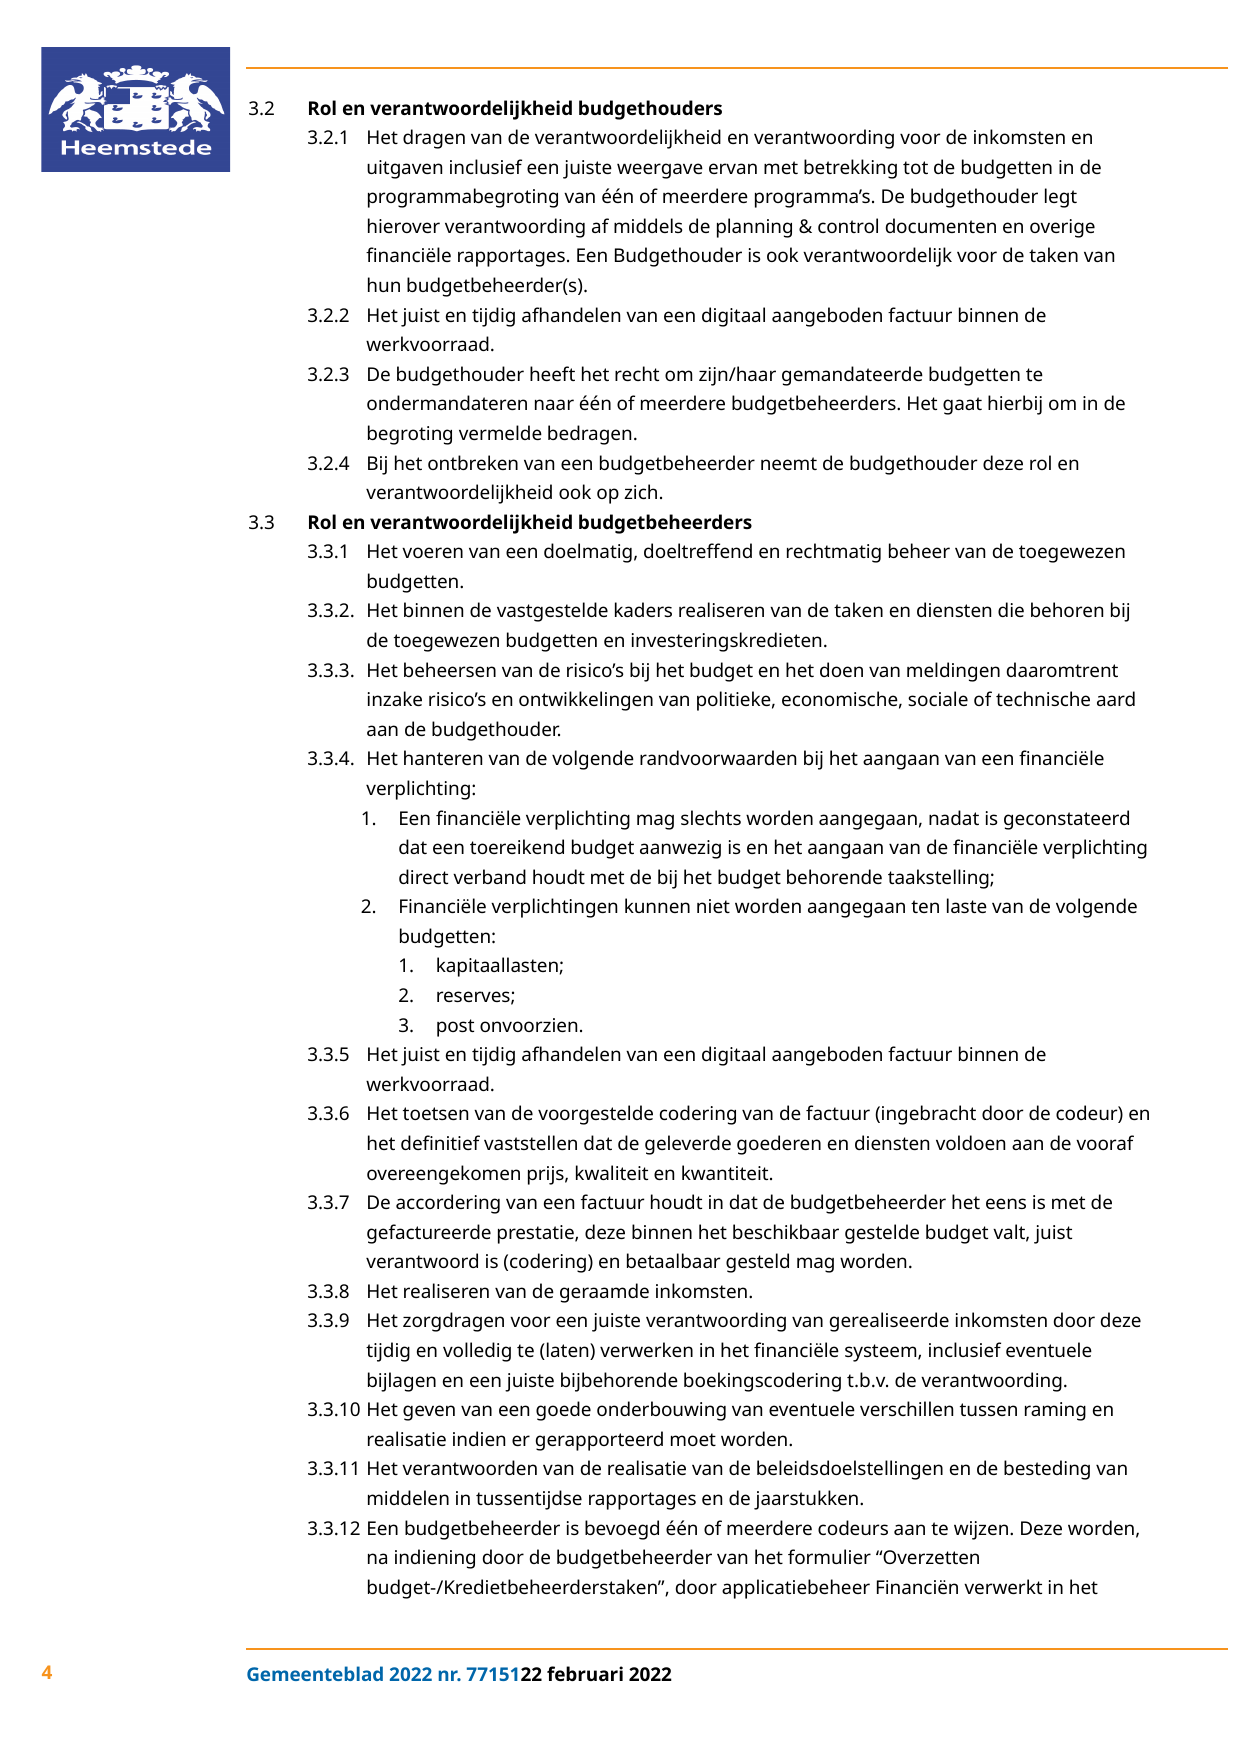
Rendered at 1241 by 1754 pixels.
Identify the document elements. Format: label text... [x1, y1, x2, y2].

list Het juist en tijdig afhandelen van een digitaal aangeboden factuur binnen de werkvoorraad. [307, 302, 1152, 357]
list Financiële verplichtingen kunnen niet worden aangegaan ten laste van de volgende budgetten: [361, 893, 1152, 949]
list Het beheersen van de risico’s bij het budget en het doen van meldingen daaromtrent inzake risico’s en ontwikkelingen van politieke, economische, sociale of technische aard aan de budgethouder. [307, 657, 1152, 742]
list De budgethouder heeft het recht om zijn/haar gemandateerde budgetten te ondermandateren naar één of meerdere budgetbeheerders. Het gaat hierbij om in de begroting vermelde bedragen. [307, 361, 1152, 446]
picture [41, 47, 231, 172]
list De accordering van een factuur houdt in dat de budgetbeheerder het eens is met de gefactureerde prestatie, deze binnen het beschikbaar gestelde budget valt, juist verantwoord is (codering) en betaalbaar gesteld mag worden. [307, 1189, 1152, 1274]
list kapitaallasten; [398, 953, 1152, 978]
list Het juist en tijdig afhandelen van een digitaal aangeboden factuur binnen de werkvoorraad. [307, 1041, 1152, 1097]
list post onvoorzien. [398, 1012, 1152, 1038]
list Bij het ontbreken van een budgetbeheerder neemt de budgethouder deze rol en verantwoordelijkheid ook op zich. [307, 450, 1152, 505]
list Een budgetbeheerder is bevoegd één of meerdere codeurs aan te wijzen. Deze worden, na indiening door de budgetbeheerder van het formulier “Overzetten budget-/Kredietbeheerderstaken”, door applicatiebeheer Financiën verwerkt in het [307, 1515, 1152, 1600]
list Het hanteren van de volgende randvoorwaarden bij het aangaan van een financiële verplichting: [307, 746, 1152, 801]
list Het zorgdragen voor een juiste verantwoording van gerealiseerde inkomsten door deze tijdig en volledig te (laten) verwerken in het financiële systeem, inclusief eventuele bijlagen en een juiste bijbehorende boekingscodering t.b.v. de verantwoording. [307, 1308, 1152, 1393]
list Rol en verantwoordelijkheid budgetbeheerders [248, 509, 1152, 535]
list Het realiseren van de geraamde inkomsten. [307, 1278, 1152, 1304]
list Het geven van een goede onderbouwing van eventuele verschillen tussen raming en realisatie indien er gerapporteerd moet worden. [307, 1396, 1152, 1452]
list reserves; [398, 982, 1152, 1008]
list Het toetsen van de voorgestelde codering van de factuur (ingebracht door de codeur) en het definitief vaststellen dat de geleverde goederen en diensten voldoen aan de vooraf overeengekomen prijs, kwaliteit en kwantiteit. [307, 1101, 1152, 1186]
list Het binnen de vastgestelde kaders realiseren van de taken en diensten die behoren bij de toegewezen budgetten en investeringskredieten. [307, 598, 1152, 653]
list Het verantwoorden van de realisatie van de beleidsdoelstellingen en de besteding van middelen in tussentijdse rapportages en de jaarstukken. [307, 1456, 1152, 1511]
list Het voeren van een doelmatig, doeltreffend en rechtmatig beheer van de toegewezen budgetten. [307, 538, 1152, 594]
list Het dragen van de verantwoordelijkheid en verantwoording voor de inkomsten en uitgaven inclusief een juiste weergave ervan met betrekking tot de budgetten in de programmabegroting van één of meerdere programma’s. De budgethouder legt hierover verantwoording af middels de planning & control documenten en overige financiële rapportages. Een Budgethouder is ook verantwoordelijk voor de taken van hun budgetbeheerder(s). [307, 124, 1152, 298]
list Rol en verantwoordelijkheid budgethouders [248, 95, 1152, 121]
list Een financiële verplichting mag slechts worden aangegaan, nadat is geconstateerd dat een toereikend budget aanwezig is en het aangaan van de financiële verplichting direct verband houdt met de bij het budget behorende taakstelling; [361, 805, 1152, 890]
